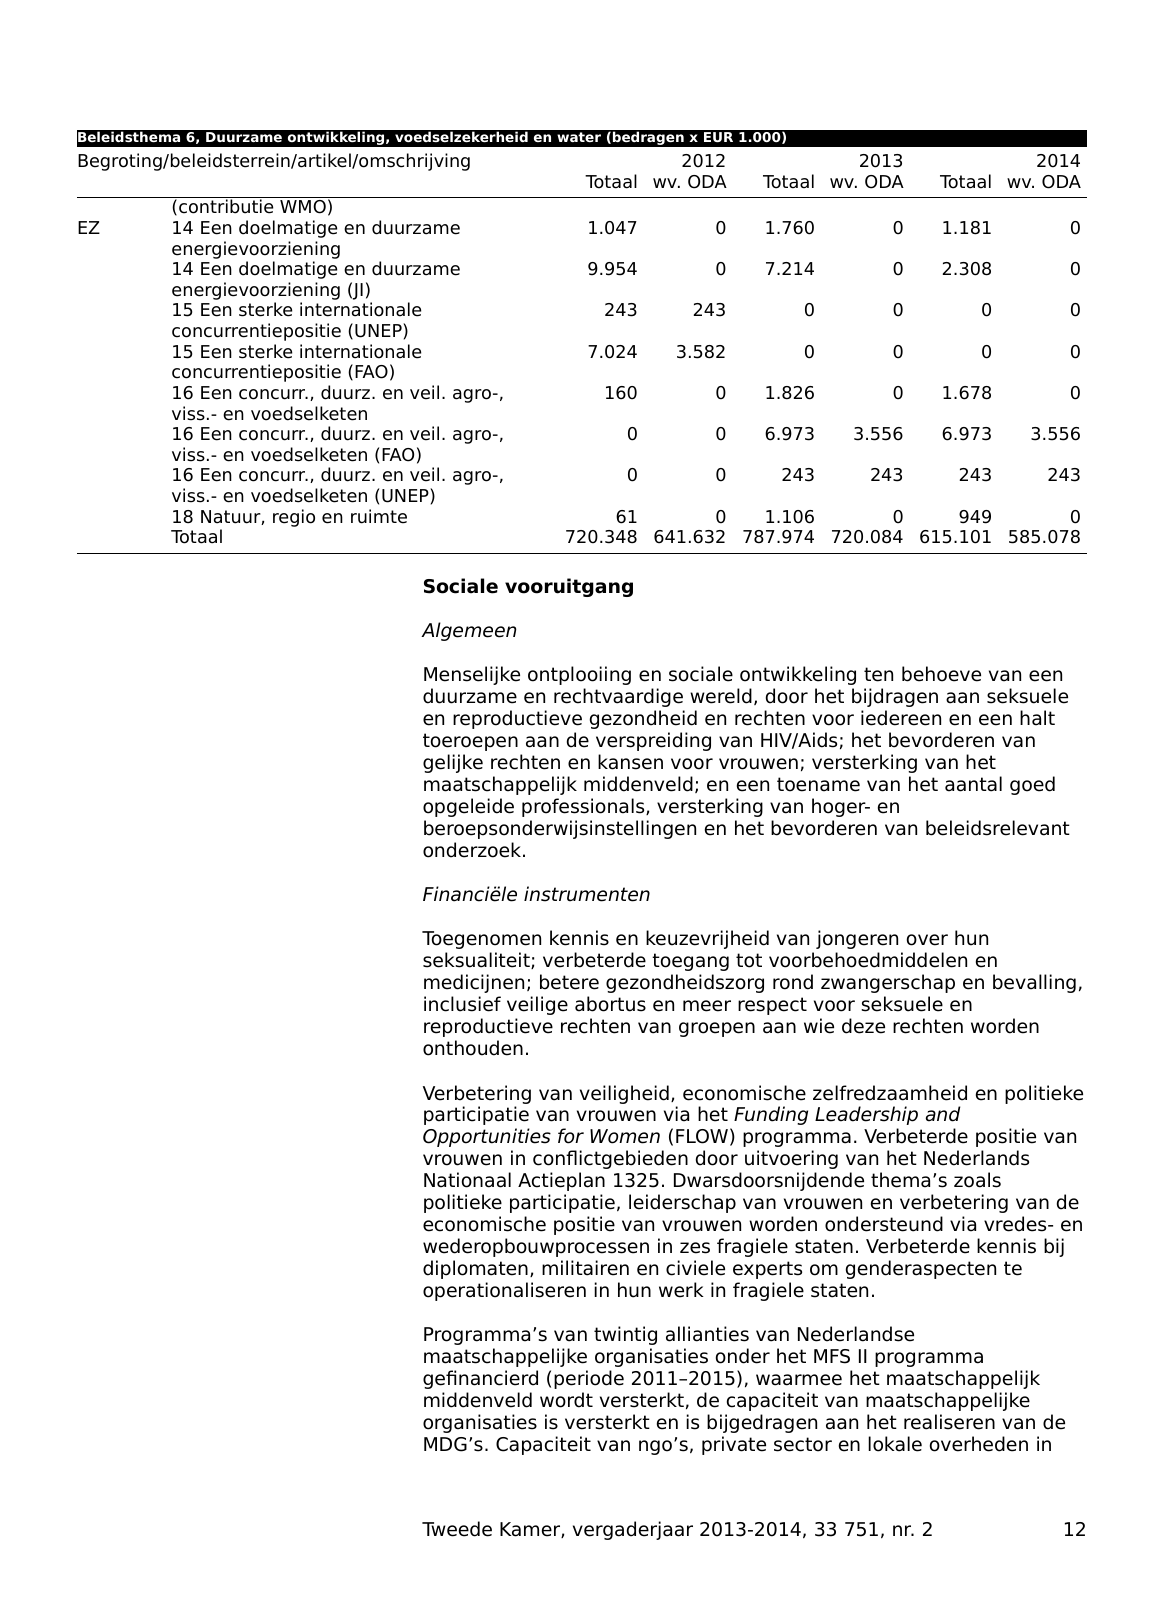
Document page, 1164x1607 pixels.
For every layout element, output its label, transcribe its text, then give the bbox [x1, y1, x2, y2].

table_cell Totaal [909, 172, 998, 197]
table_cell 15 Een sterke internationale concurrentiepositie (FAO) [165, 342, 555, 383]
table_cell 0 [821, 259, 909, 300]
table_cell 2013 [732, 147, 909, 172]
table_cell 0 [909, 342, 998, 383]
table_cell 7.024 [555, 342, 644, 383]
table_cell [77, 507, 165, 527]
table_cell 0 [998, 383, 1087, 424]
table_cell 243 [998, 465, 1087, 507]
table_cell 0 [998, 300, 1087, 342]
table_cell 1.826 [732, 383, 821, 424]
table_cell 6.973 [909, 424, 998, 465]
table_cell 243 [821, 465, 909, 507]
table_cell 2.308 [909, 259, 998, 300]
table_cell 0 [998, 342, 1087, 383]
table_header Beleidsthema 6, Duurzame ontwikkeling, voedselzekerheid en water (bedragen x EUR 1.000) [77, 130, 1087, 146]
table_cell [77, 465, 165, 507]
table_cell 0 [998, 218, 1087, 259]
table_cell 0 [909, 300, 998, 342]
table_cell 0 [821, 383, 909, 424]
table_cell 61 [555, 507, 644, 527]
table_cell [77, 172, 165, 197]
table_cell 0 [644, 218, 732, 259]
table_cell 3.556 [998, 424, 1087, 465]
table_cell 2012 [555, 147, 732, 172]
table_cell 949 [909, 507, 998, 527]
table_cell 641.632 [644, 527, 732, 553]
table_cell 720.348 [555, 527, 644, 553]
table_cell 243 [909, 465, 998, 507]
table_cell [77, 300, 165, 342]
table_cell 0 [555, 465, 644, 507]
table_cell 14 Een doelmatige en duurzame energievoorziening [165, 218, 555, 259]
table_cell 14 Een doelmatige en duurzame energievoorziening (JI) [165, 259, 555, 300]
table_cell 0 [821, 300, 909, 342]
table_cell EZ [77, 218, 165, 259]
table_cell [998, 198, 1087, 218]
table_cell Totaal [165, 527, 555, 553]
table_cell 160 [555, 383, 644, 424]
subtitle Sociale vooruitgang [422, 576, 1087, 598]
table_cell 6.973 [732, 424, 821, 465]
table_cell [77, 527, 165, 553]
table_cell 615.101 [909, 527, 998, 553]
table_cell 585.078 [998, 527, 1087, 553]
table_cell wv. ODA [644, 172, 732, 197]
table_cell 16 Een concurr., duurz. en veil. agro-, viss.- en voedselketen (UNEP) [165, 465, 555, 507]
table_cell [821, 198, 909, 218]
table_cell [165, 172, 555, 197]
table_cell 1.181 [909, 218, 998, 259]
table_cell 243 [732, 465, 821, 507]
table_cell 0 [998, 507, 1087, 527]
table_cell [644, 198, 732, 218]
table_cell (contributie WMO) [165, 198, 555, 218]
table_cell 16 Een concurr., duurz. en veil. agro-, viss.- en voedselketen [165, 383, 555, 424]
table_cell [77, 424, 165, 465]
text Verbetering van veiligheid, economische zelfredzaamheid en politieke participatie van vrouwen via het Funding Leadership and Opportunities for Women (FLOW) programma. Verbeterde positie van vrouwen in conflictgebieden door uitvoering van het Nederlands Nationaal Actieplan 1325. Dwarsdoorsnijdende thema’s zoals politieke participatie, leiderschap van vrouwen en verbetering van de economische positie van vrouwen worden ondersteund via vredes- en wederopbouwprocessen in zes fragiele staten. Verbeterde kennis bij diplomaten, militairen en civiele experts om genderaspecten te operationaliseren in hun werk in fragiele staten. [422, 1082, 1087, 1302]
table_cell 18 Natuur, regio en ruimte [165, 507, 555, 527]
table_cell 16 Een concurr., duurz. en veil. agro-, viss.- en voedselketen (FAO) [165, 424, 555, 465]
table_cell wv. ODA [821, 172, 909, 197]
table_cell 3.582 [644, 342, 732, 383]
table_cell 1.760 [732, 218, 821, 259]
table_cell wv. ODA [998, 172, 1087, 197]
text Toegenomen kennis en keuzevrijheid van jongeren over hun seksualiteit; verbeterde toegang tot voorbehoedmiddelen en medicijnen; betere gezondheidszorg rond zwangerschap en bevalling, inclusief veilige abortus en meer respect voor seksuele en reproductieve rechten van groepen aan wie deze rechten worden onthouden. [422, 928, 1087, 1060]
table_cell 0 [644, 465, 732, 507]
text Programma’s van twintig allianties van Nederlandse maatschappelijke organisaties onder het MFS II programma gefinancierd (periode 2011–2015), waarmee het maatschappelijk middenveld wordt versterkt, de capaciteit van maatschappelijke organisaties is versterkt en is bijgedragen aan het realiseren van de MDG’s. Capaciteit van ngo’s, private sector en lokale overheden in [422, 1324, 1087, 1456]
table_cell 243 [555, 300, 644, 342]
table_cell 0 [644, 424, 732, 465]
table_cell 0 [644, 259, 732, 300]
table_cell 0 [644, 383, 732, 424]
table_cell [77, 198, 165, 218]
subtitle Algemeen [422, 620, 1087, 642]
subtitle Financiële instrumenten [422, 884, 1087, 906]
text Menselijke ontplooiing en sociale ontwikkeling ten behoeve van een duurzame en rechtvaardige wereld, door het bijdragen aan seksuele en reproductieve gezondheid en rechten voor iedereen en een halt toeroepen aan de verspreiding van HIV/Aids; het bevorderen van gelijke rechten en kansen voor vrouwen; versterking van het maatschappelijk middenveld; en een toename van het aantal goed opgeleide professionals, versterking van hoger- en beroepsonderwijsinstellingen en het bevorderen van beleidsrelevant onderzoek. [422, 664, 1087, 862]
table_cell 0 [821, 507, 909, 527]
table_cell [909, 198, 998, 218]
table_cell 0 [821, 342, 909, 383]
table_cell 2014 [909, 147, 1087, 172]
table_cell 1.678 [909, 383, 998, 424]
table_cell [77, 383, 165, 424]
table_cell 1.047 [555, 218, 644, 259]
table_cell 15 Een sterke internationale concurrentiepositie (UNEP) [165, 300, 555, 342]
table_cell 243 [644, 300, 732, 342]
table_cell [732, 198, 821, 218]
table_cell 0 [644, 507, 732, 527]
table_cell [77, 259, 165, 300]
table_cell 720.084 [821, 527, 909, 553]
table_cell Begroting/beleidsterrein/artikel/omschrijving [77, 147, 555, 172]
table_cell 7.214 [732, 259, 821, 300]
table_cell Totaal [555, 172, 644, 197]
table_cell 1.106 [732, 507, 821, 527]
table_cell 0 [555, 424, 644, 465]
table_cell [77, 342, 165, 383]
table_cell 0 [732, 342, 821, 383]
table_cell 3.556 [821, 424, 909, 465]
table_cell 0 [998, 259, 1087, 300]
table_cell 0 [821, 218, 909, 259]
table_cell [555, 198, 644, 218]
table_cell 0 [732, 300, 821, 342]
table_cell 787.974 [732, 527, 821, 553]
table_cell 9.954 [555, 259, 644, 300]
table_cell Totaal [732, 172, 821, 197]
